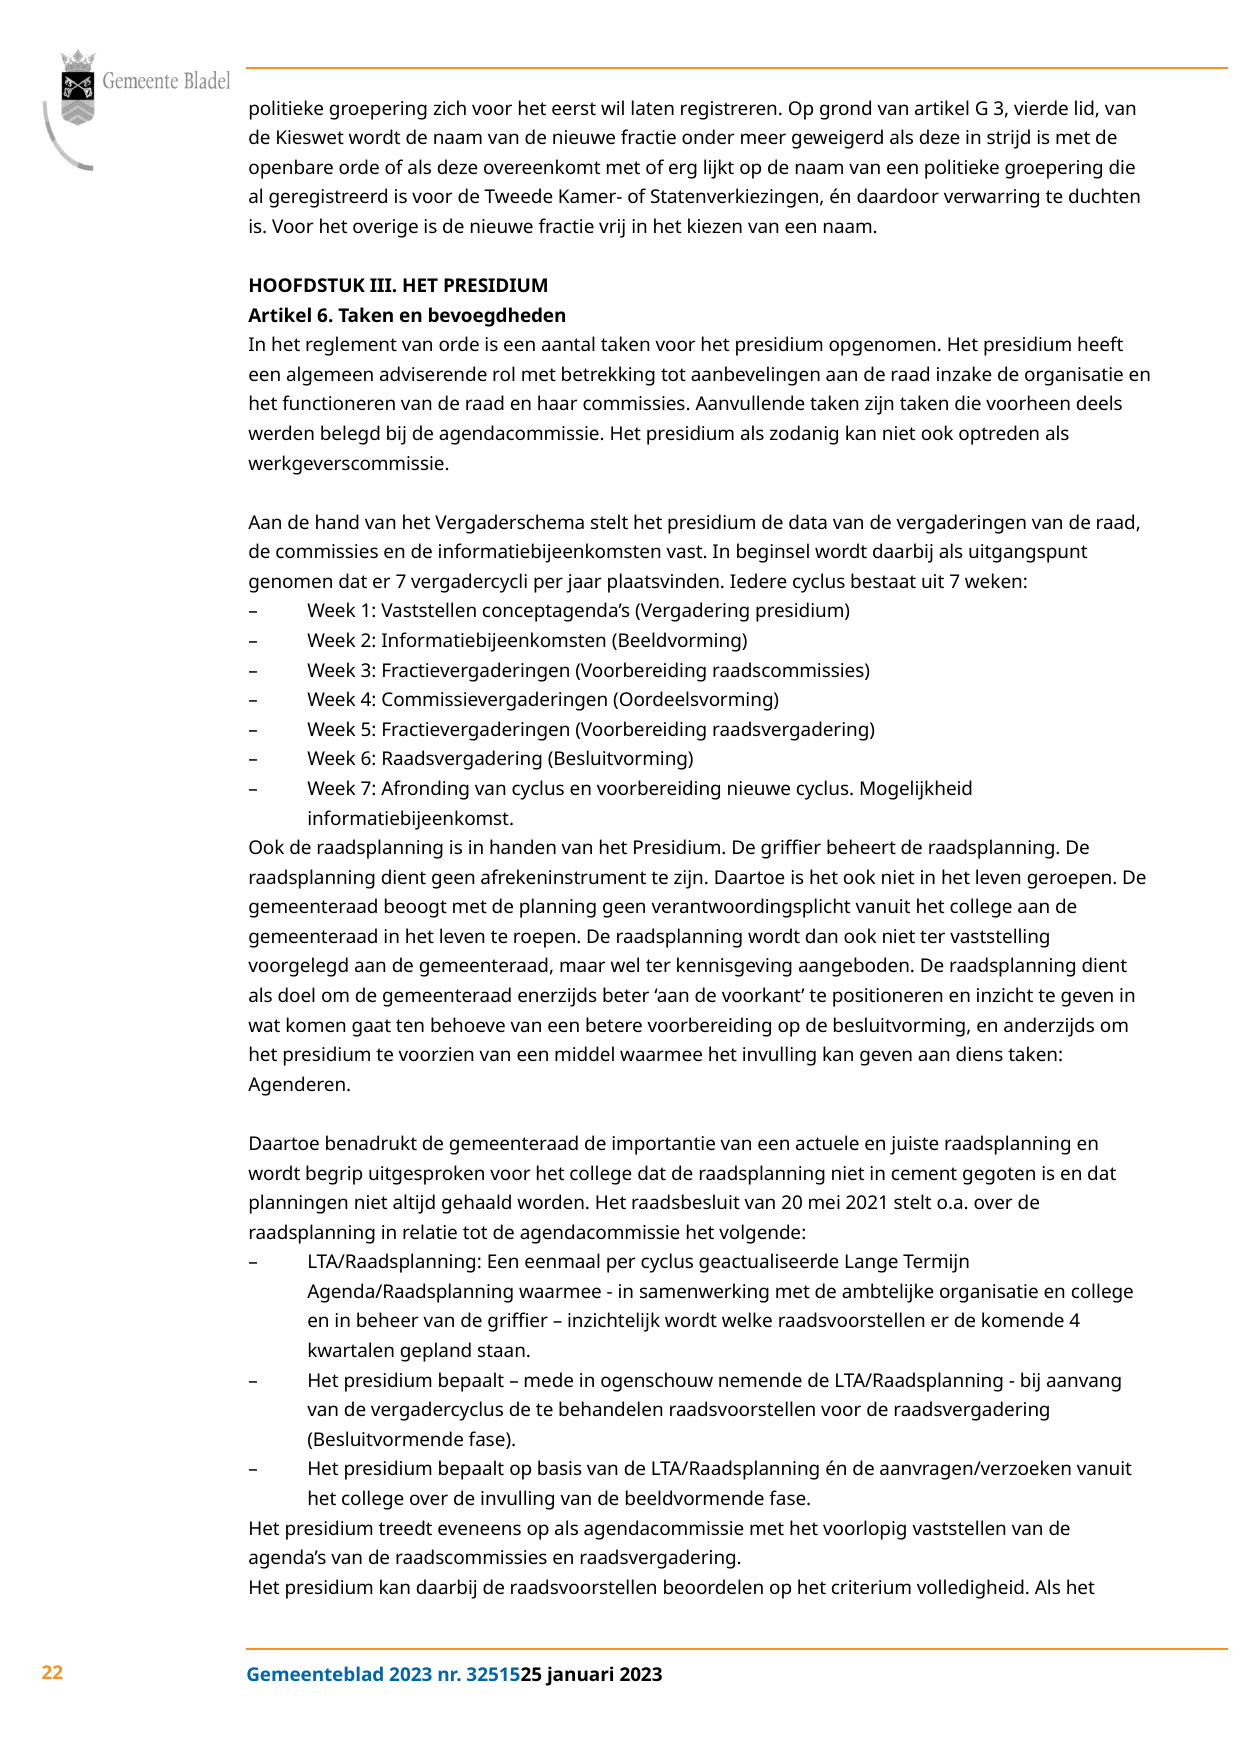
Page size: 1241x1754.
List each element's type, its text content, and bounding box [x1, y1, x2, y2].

text Het presidium treedt eveneens op als agendacommissie met het voorlopig vaststellen van de agenda’s van de raadscommissies en raadsvergadering. [248, 1515, 1152, 1570]
text Daartoe benadrukt de gemeenteraad de importantie van een actuele en juiste raadsplanning en wordt begrip uitgesproken voor het college dat de raadsplanning niet in cement gegoten is en dat planningen niet altijd gehaald worden. Het raadsbesluit van 20 mei 2021 stelt o.a. over de raadsplanning in relatie tot de agendacommissie het volgende: [248, 1130, 1152, 1245]
list Week 4: Commissievergaderingen (Oordeelsvorming) [248, 686, 1152, 712]
text In het reglement van orde is een aantal taken voor het presidium opgenomen. Het presidium heeft een algemeen adviserende rol met betrekking tot aanbevelingen aan de raad inzake de organisatie en het functioneren van de raad en haar commissies. Aanvullende taken zijn taken die voorheen deels werden belegd bij de agendacommissie. Het presidium als zodanig kan niet ook optreden als werkgeverscommissie. [248, 331, 1152, 476]
list Het presidium bepaalt op basis van de LTA/Raadsplanning én de aanvragen/verzoeken vanuit het college over de invulling van de beeldvormende fase. [248, 1456, 1152, 1511]
list Week 6: Raadsvergadering (Besluitvorming) [248, 746, 1152, 771]
list Week 1: Vaststellen conceptagenda’s (Vergadering presidium) [248, 598, 1152, 623]
list Het presidium bepaalt – mede in ogenschouw nemende de LTA/Raadsplanning - bij aanvang van de vergadercyclus de te behandelen raadsvoorstellen voor de raadsvergadering (Besluitvormende fase). [248, 1367, 1152, 1452]
list Week 5: Fractievergaderingen (Voorbereiding raadsvergadering) [248, 716, 1152, 742]
picture [41, 47, 231, 172]
text Ook de raadsplanning is in handen van het Presidium. De griffier beheert de raadsplanning. De raadsplanning dient geen afrekeninstrument te zijn. Daartoe is het ook niet in het leven geroepen. De gemeenteraad beoogt met de planning geen verantwoordingsplicht vanuit het college aan de gemeenteraad in het leven te roepen. De raadsplanning wordt dan ook niet ter vaststelling voorgelegd aan de gemeenteraad, maar wel ter kennisgeving aangeboden. De raadsplanning dient als doel om de gemeenteraad enerzijds beter ‘aan de voorkant’ te positioneren en inzicht te geven in wat komen gaat ten behoeve van een betere voorbereiding op de besluitvorming, en anderzijds om het presidium te voorzien van een middel waarmee het invulling kan geven aan diens taken: Agenderen. [248, 834, 1152, 1097]
text HOOFDSTUK III. HET PRESIDIUM [248, 272, 1152, 298]
list Week 3: Fractievergaderingen (Voorbereiding raadscommissies) [248, 657, 1152, 683]
list LTA/Raadsplanning: Een eenmaal per cyclus geactualiseerde Lange Termijn Agenda/Raadsplanning waarmee - in samenwerking met de ambtelijke organisatie en college en in beheer van de griffier – inzichtelijk wordt welke raadsvoorstellen er de komende 4 kwartalen gepland staan. [248, 1248, 1152, 1363]
text Artikel 6. Taken en bevoegdheden [248, 302, 1152, 328]
text Het presidium kan daarbij de raadsvoorstellen beoordelen op het criterium volledigheid. Als het [248, 1574, 1152, 1600]
list Week 2: Informatiebijeenkomsten (Beeldvorming) [248, 627, 1152, 653]
list Week 7: Afronding van cyclus en voorbereiding nieuwe cyclus. Mogelijkheid informatiebijeenkomst. [248, 775, 1152, 831]
text Aan de hand van het Vergaderschema stelt het presidium de data van de vergaderingen van de raad, de commissies en de informatiebijeenkomsten vast. In beginsel wordt daarbij als uitgangspunt genomen dat er 7 vergadercycli per jaar plaatsvinden. Iedere cyclus bestaat uit 7 weken: [248, 509, 1152, 594]
text politieke groepering zich voor het eerst wil laten registreren. Op grond van artikel G 3, vierde lid, van de Kieswet wordt de naam van de nieuwe fractie onder meer geweigerd als deze in strijd is met de openbare orde of als deze overeenkomt met of erg lijkt op de naam van een politieke groepering die al geregistreerd is voor de Tweede Kamer- of Statenverkiezingen, én daardoor verwarring te duchten is. Voor het overige is de nieuwe fractie vrij in het kiezen van een naam. [248, 95, 1152, 239]
